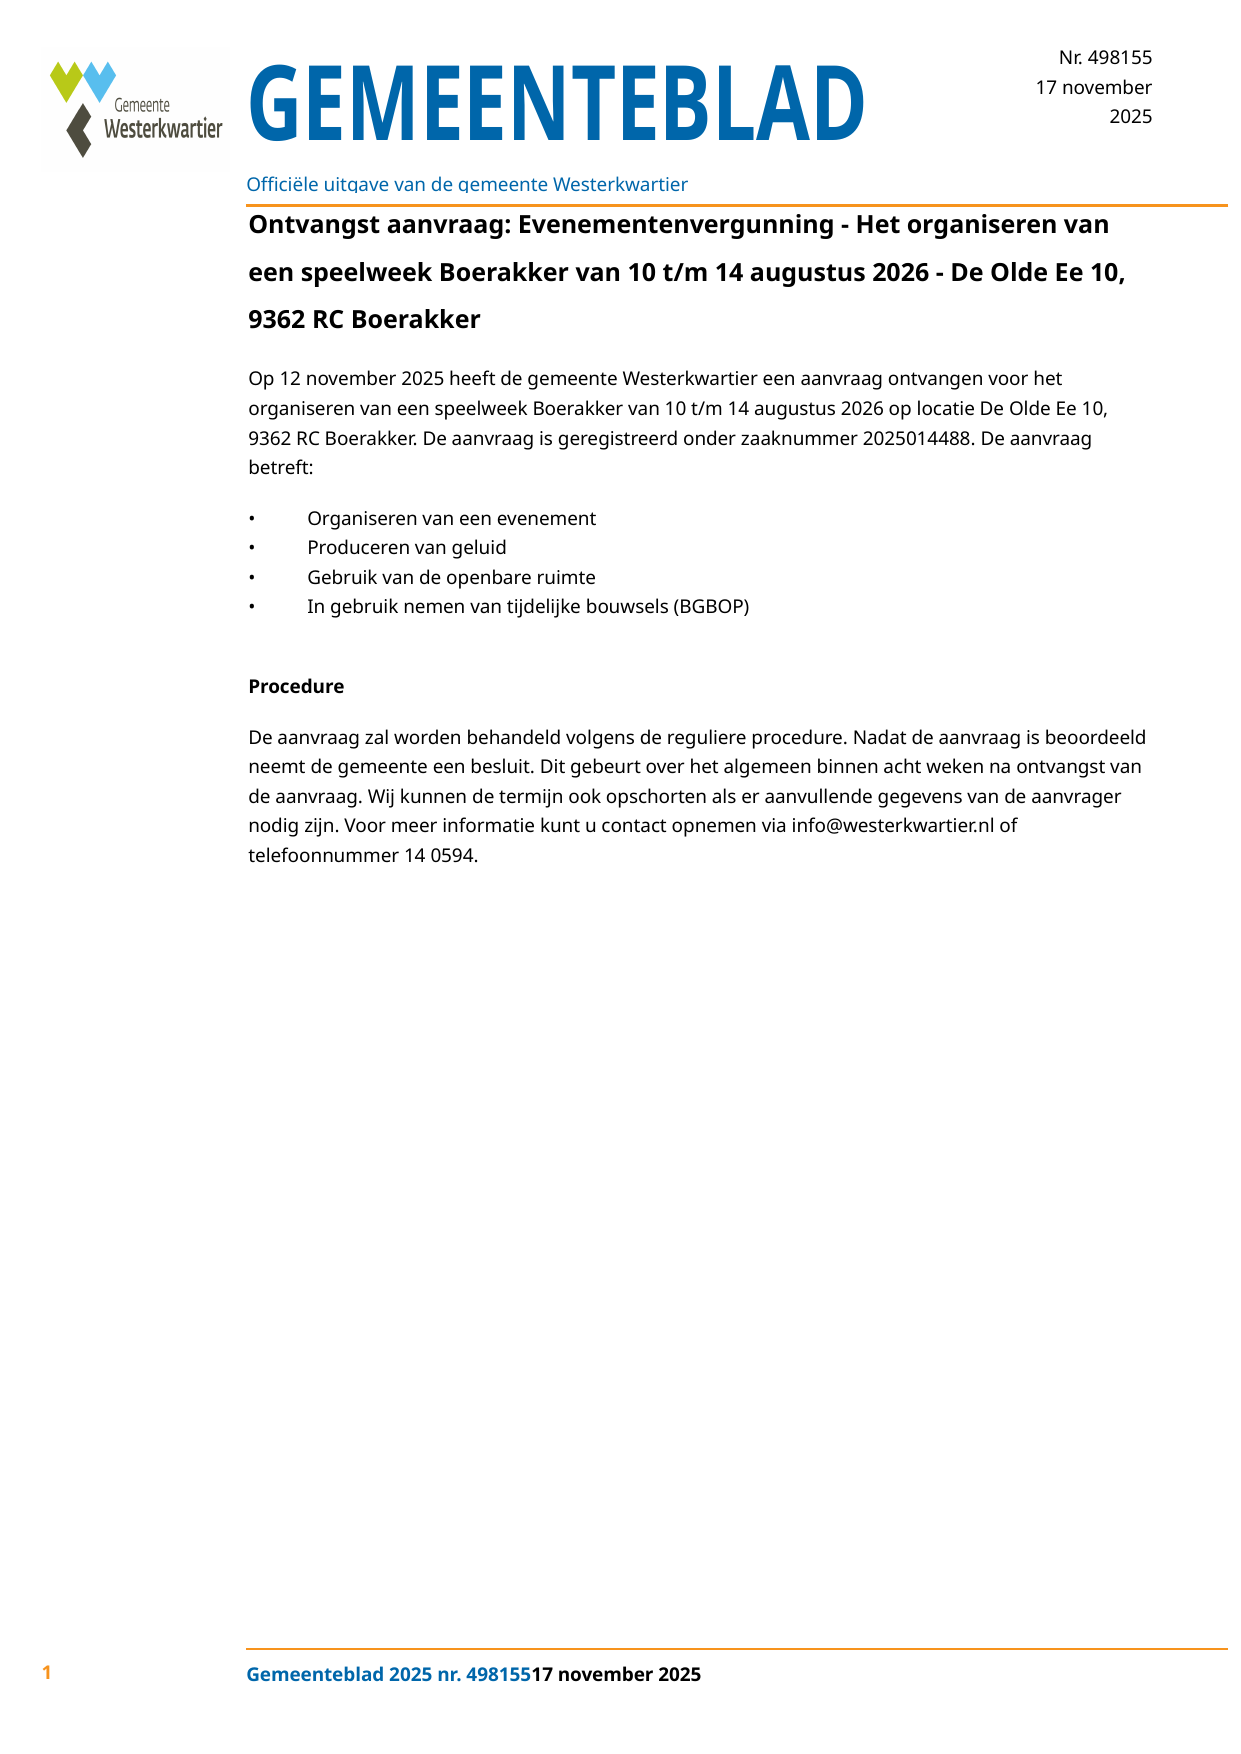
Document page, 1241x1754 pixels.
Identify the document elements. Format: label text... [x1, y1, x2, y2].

text De aanvraag zal worden behandeld volgens de reguliere procedure. Nadat de aanvraag is beoordeeld neemt de gemeente een besluit. Dit gebeurt over het algemeen binnen acht weken na ontvangst van de aanvraag. Wij kunnen de termijn ook opschorten als er aanvullende gegevens van de aanvrager nodig zijn. Voor meer informatie kunt u contact opnemen via info@westerkwartier.nl of telefoonnummer 14 0594. [248, 724, 1152, 868]
list Organiseren van een evenement [248, 505, 1152, 530]
list In gebruik nemen van tijdelijke bouwsels (BGBOP) [248, 593, 1152, 619]
picture [41, 47, 231, 172]
text Op 12 november 2025 heeft de gemeente Westerkwartier een aanvraag ontvangen voor het organiseren van een speelweek Boerakker van 10 t/m 14 augustus 2026 op locatie De Olde Ee 10, 9362 RC Boerakker. De aanvraag is geregistreerd onder zaaknummer 2025014488. De aanvraag betreft: [248, 366, 1152, 480]
text Ontvangst aanvraag: Evenementenvergunning - Het organiseren van een speelweek Boerakker van 10 t/m 14 augustus 2026 - De Olde Ee 10, 9362 RC Boerakker [248, 207, 1152, 336]
text Procedure [248, 673, 1152, 699]
list Produceren van geluid [248, 534, 1152, 560]
list Gebruik van de openbare ruimte [248, 564, 1152, 589]
